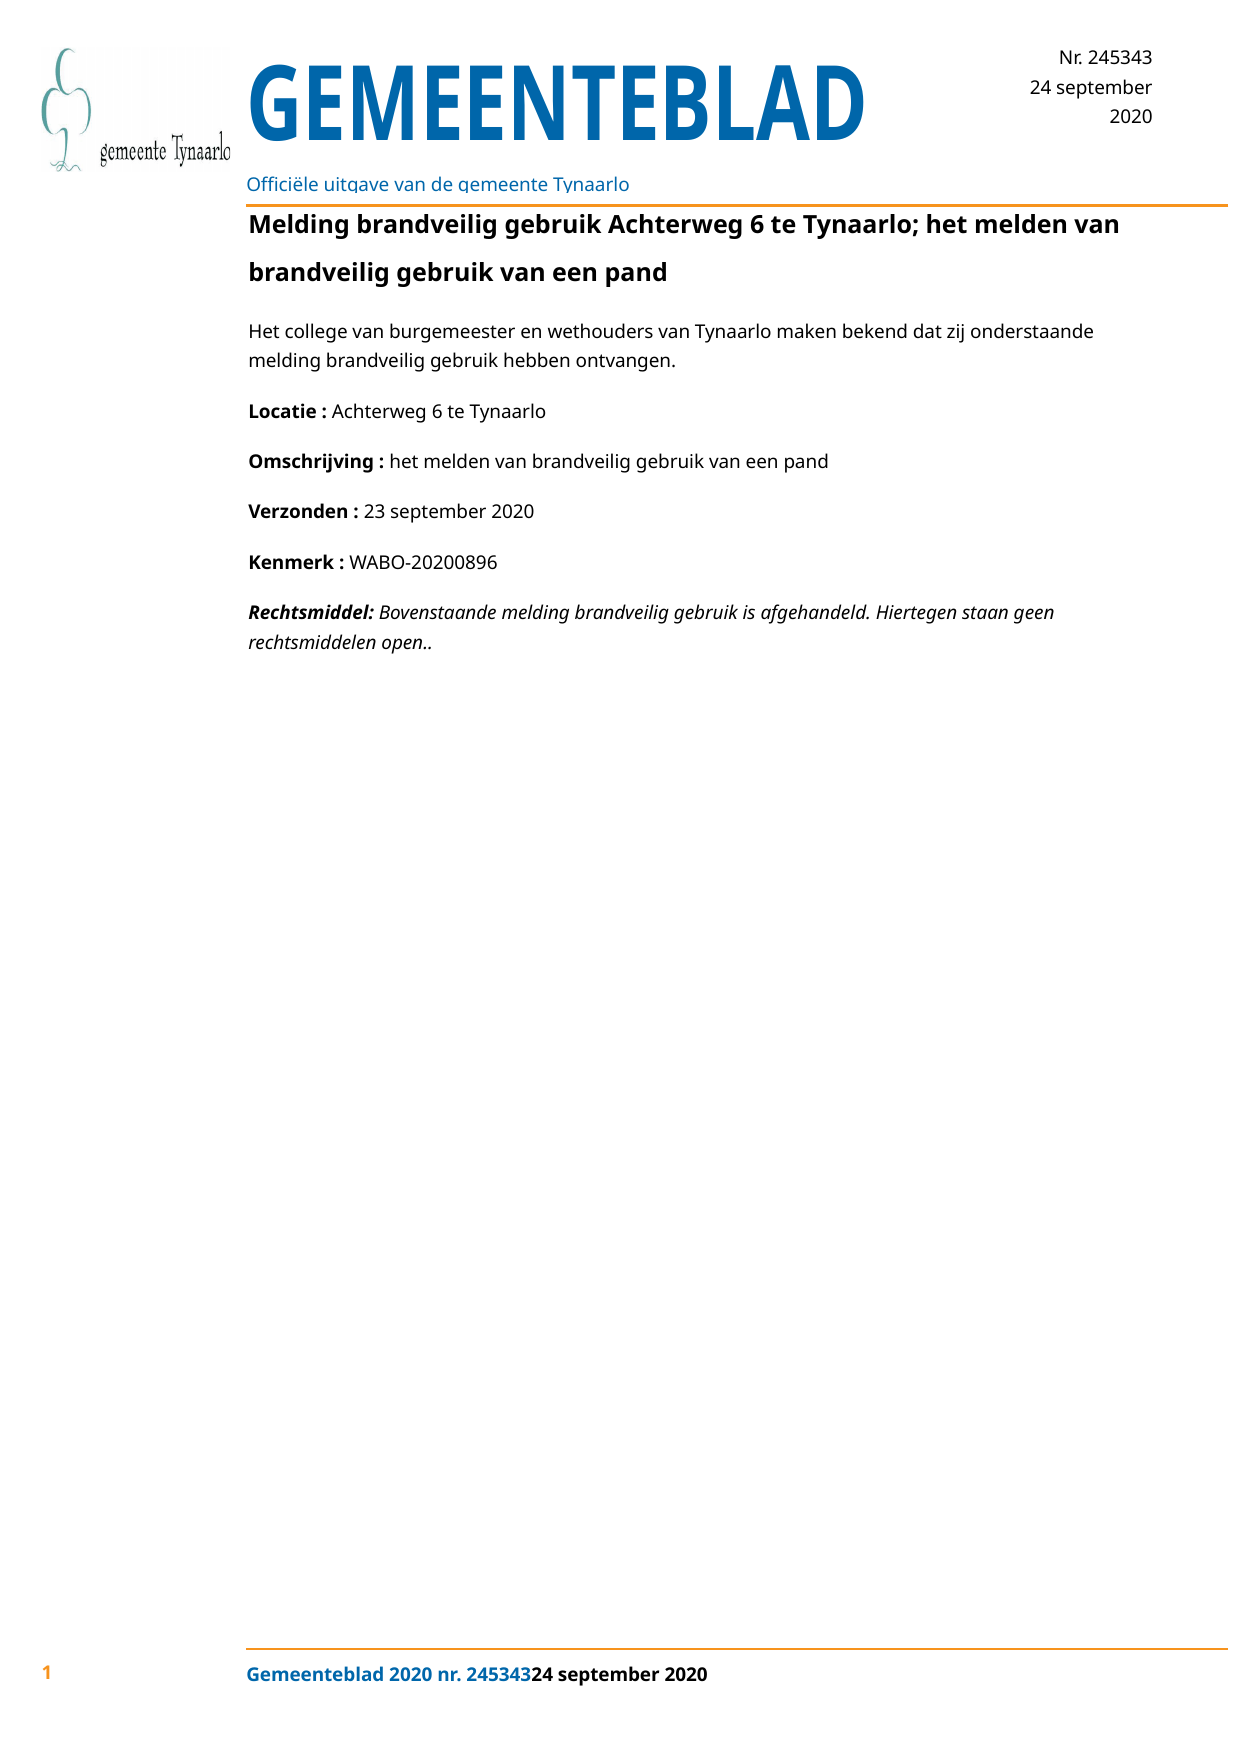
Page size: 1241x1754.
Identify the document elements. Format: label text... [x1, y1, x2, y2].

picture [41, 47, 231, 172]
text Rechtsmiddel: Bovenstaande melding brandveilig gebruik is afgehandeld. Hiertegen staan geen rechtsmiddelen open.. [248, 599, 1152, 655]
text Kenmerk : WABO-20200896 [248, 549, 1152, 575]
text Locatie : Achterweg 6 te Tynaarlo [248, 398, 1152, 424]
text Verzonden : 23 september 2020 [248, 499, 1152, 524]
text Omschrijving : het melden van brandveilig gebruik van een pand [248, 448, 1152, 474]
text Melding brandveilig gebruik Achterweg 6 te Tynaarlo; het melden van brandveilig gebruik van een pand [248, 207, 1152, 288]
text Het college van burgemeester en wethouders van Tynaarlo maken bekend dat zij onderstaande melding brandveilig gebruik hebben ontvangen. [248, 318, 1152, 373]
